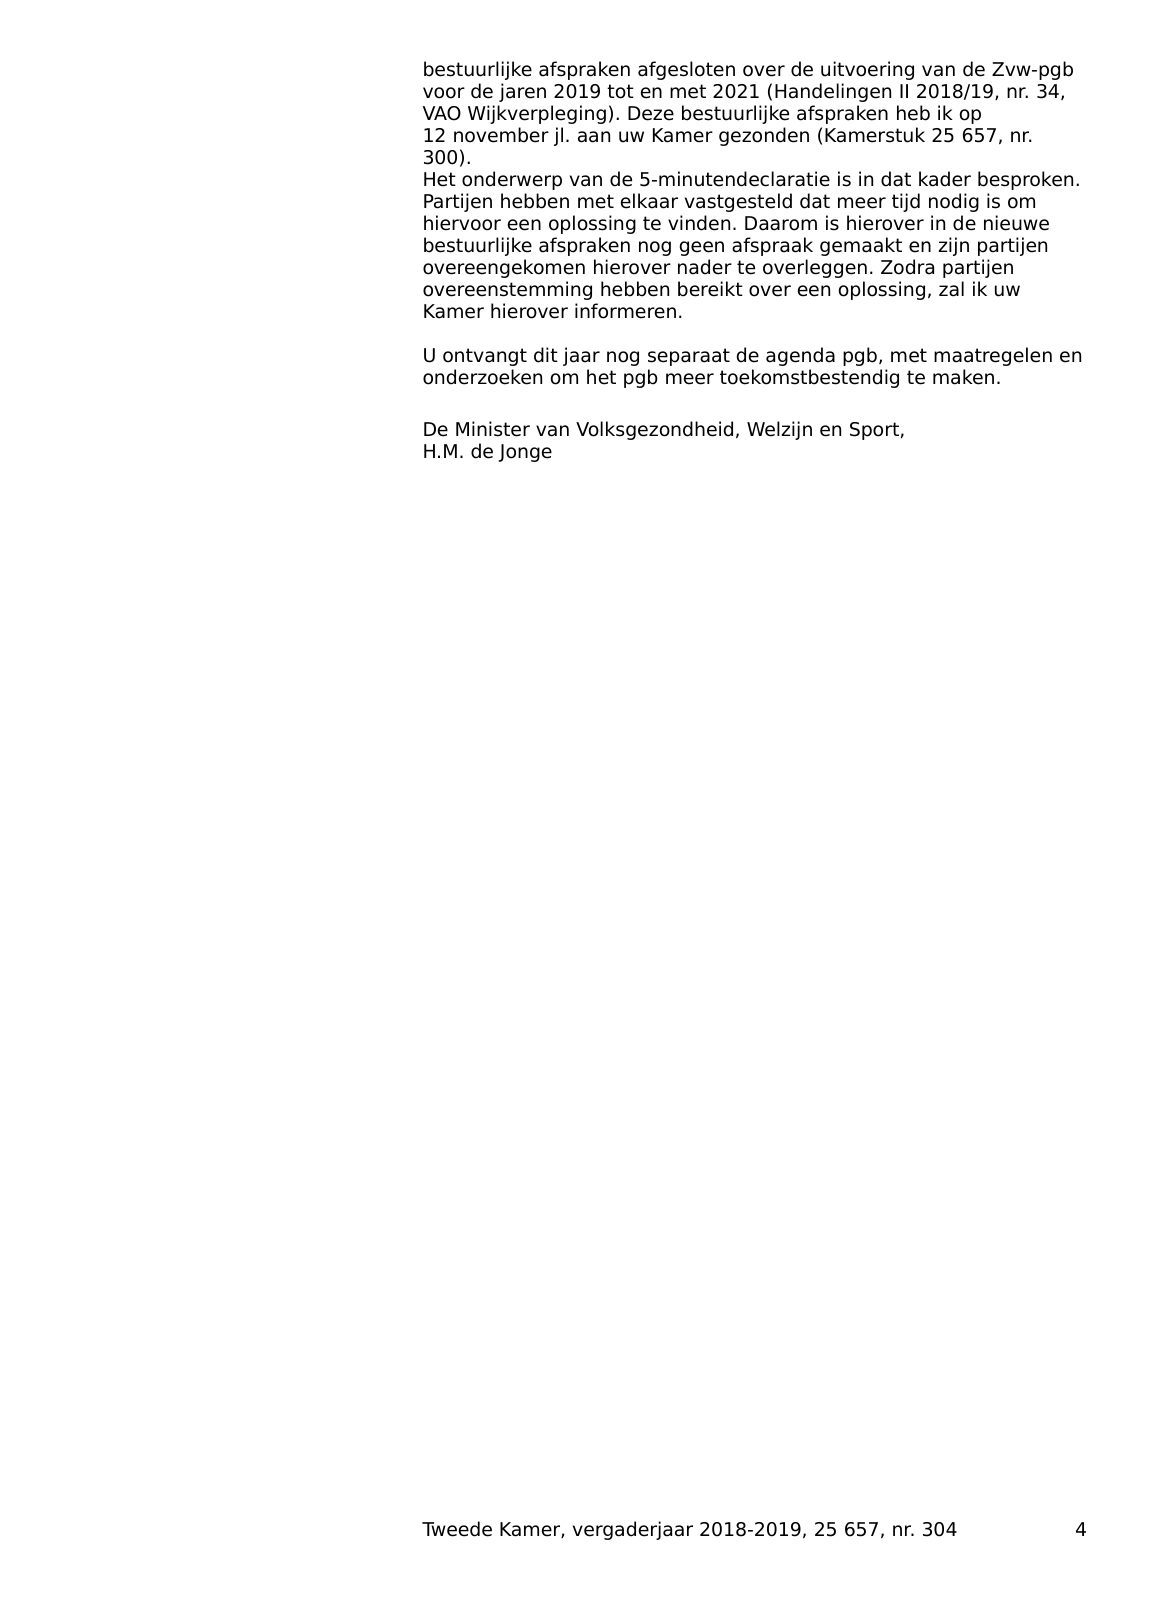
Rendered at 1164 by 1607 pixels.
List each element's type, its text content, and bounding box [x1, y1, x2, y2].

text Het onderwerp van de 5-minutendeclaratie is in dat kader besproken. Partijen hebben met elkaar vastgesteld dat meer tijd nodig is om hiervoor een oplossing te vinden. Daarom is hierover in de nieuwe bestuurlijke afspraken nog geen afspraak gemaakt en zijn partijen overeengekomen hierover nader te overleggen. Zodra partijen overeenstemming hebben bereikt over een oplossing, zal ik uw Kamer hierover informeren. [422, 169, 1087, 323]
text De Minister van Volksgezondheid, Welzijn en Sport, H.M. de Jonge [422, 419, 1087, 463]
text bestuurlijke afspraken afgesloten over de uitvoering van de Zvw-pgb voor de jaren 2019 tot en met 2021 (Handelingen II 2018/19, nr. 34, VAO Wijkverpleging). Deze bestuurlijke afspraken heb ik op 12 november jl. aan uw Kamer gezonden (Kamerstuk 25 657, nr. 300). [422, 59, 1087, 169]
text U ontvangt dit jaar nog separaat de agenda pgb, met maatregelen en onderzoeken om het pgb meer toekomstbestendig te maken. [422, 345, 1087, 389]
